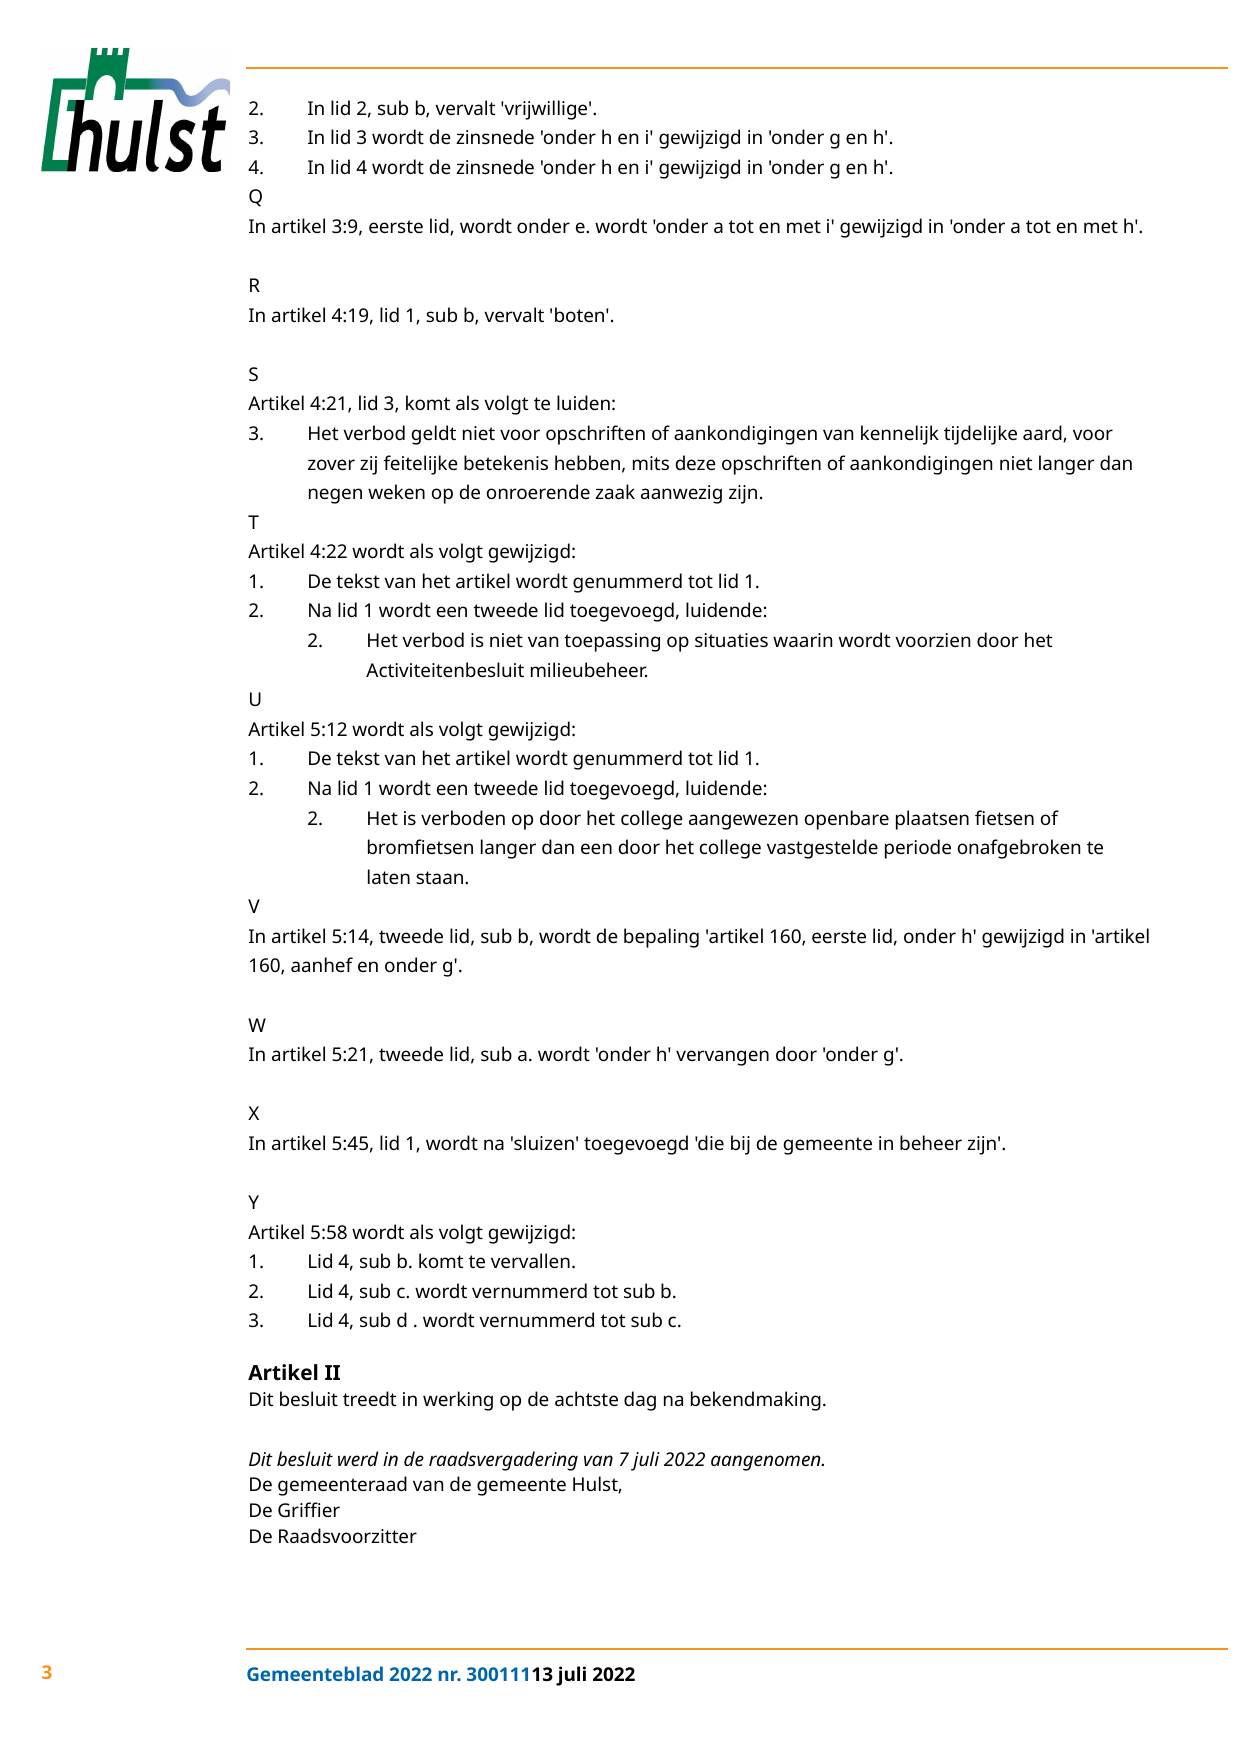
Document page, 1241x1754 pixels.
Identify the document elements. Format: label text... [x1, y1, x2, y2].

text In artikel 3:9, eerste lid, wordt onder e. wordt 'onder a tot en met i' gewijzigd in 'onder a tot en met h'. [248, 213, 1152, 239]
list Na lid 1 wordt een tweede lid toegevoegd, luidende: [248, 598, 1152, 623]
text Artikel 5:12 wordt als volgt gewijzigd: [248, 716, 1152, 742]
text V [248, 893, 1152, 919]
list In lid 4 wordt de zinsnede 'onder h en i' gewijzigd in 'onder g en h'. [248, 154, 1152, 180]
list Na lid 1 wordt een tweede lid toegevoegd, luidende: [248, 775, 1152, 801]
text Artikel II [248, 1358, 1152, 1387]
text Dit besluit treedt in werking op de achtste dag na bekendmaking. [248, 1387, 1152, 1412]
list De tekst van het artikel wordt genummerd tot lid 1. [248, 568, 1152, 594]
list Lid 4, sub c. wordt vernummerd tot sub b. [248, 1278, 1152, 1304]
list In lid 3 wordt de zinsnede 'onder h en i' gewijzigd in 'onder g en h'. [248, 124, 1152, 150]
text In artikel 5:14, tweede lid, sub b, wordt de bepaling 'artikel 160, eerste lid, onder h' gewijzigd in 'artikel 160, aanhef en onder g'. [248, 923, 1152, 978]
text Artikel 4:21, lid 3, komt als volgt te luiden: [248, 391, 1152, 416]
list De tekst van het artikel wordt genummerd tot lid 1. [248, 746, 1152, 771]
text T [248, 509, 1152, 535]
list Het verbod is niet van toepassing op situaties waarin wordt voorzien door het Activiteitenbesluit milieubeheer. [307, 627, 1152, 683]
list In lid 2, sub b, vervalt 'vrijwillige'. [248, 95, 1152, 121]
text U [248, 686, 1152, 712]
text Dit besluit werd in de raadsvergadering van 7 juli 2022 aangenomen. [248, 1446, 1152, 1471]
text De Griffier [248, 1497, 1152, 1523]
text De Raadsvoorzitter [248, 1523, 1152, 1549]
picture [41, 47, 231, 172]
list Het verbod geldt niet voor opschriften of aankondigingen van kennelijk tijdelijke aard, voor zover zij feitelijke betekenis hebben, mits deze opschriften of aankondigingen niet langer dan negen weken op de onroerende zaak aanwezig zijn. [248, 420, 1152, 505]
list Lid 4, sub d . wordt vernummerd tot sub c. [248, 1308, 1152, 1333]
text X [248, 1101, 1152, 1126]
list Lid 4, sub b. komt te vervallen. [248, 1248, 1152, 1274]
text Artikel 4:22 wordt als volgt gewijzigd: [248, 538, 1152, 564]
text In artikel 5:45, lid 1, wordt na 'sluizen' toegevoegd 'die bij de gemeente in beheer zijn'. [248, 1130, 1152, 1156]
text R [248, 272, 1152, 298]
text Y [248, 1189, 1152, 1215]
list Het is verboden op door het college aangewezen openbare plaatsen fietsen of bromfietsen langer dan een door het college vastgestelde periode onafgebroken te laten staan. [307, 805, 1152, 890]
text In artikel 4:19, lid 1, sub b, vervalt 'boten'. [248, 302, 1152, 328]
text De gemeenteraad van de gemeente Hulst, [248, 1471, 1152, 1497]
text Q [248, 183, 1152, 209]
text In artikel 5:21, tweede lid, sub a. wordt 'onder h' vervangen door 'onder g'. [248, 1041, 1152, 1067]
text Artikel 5:58 wordt als volgt gewijzigd: [248, 1219, 1152, 1245]
text S [248, 361, 1152, 387]
text W [248, 1012, 1152, 1038]
